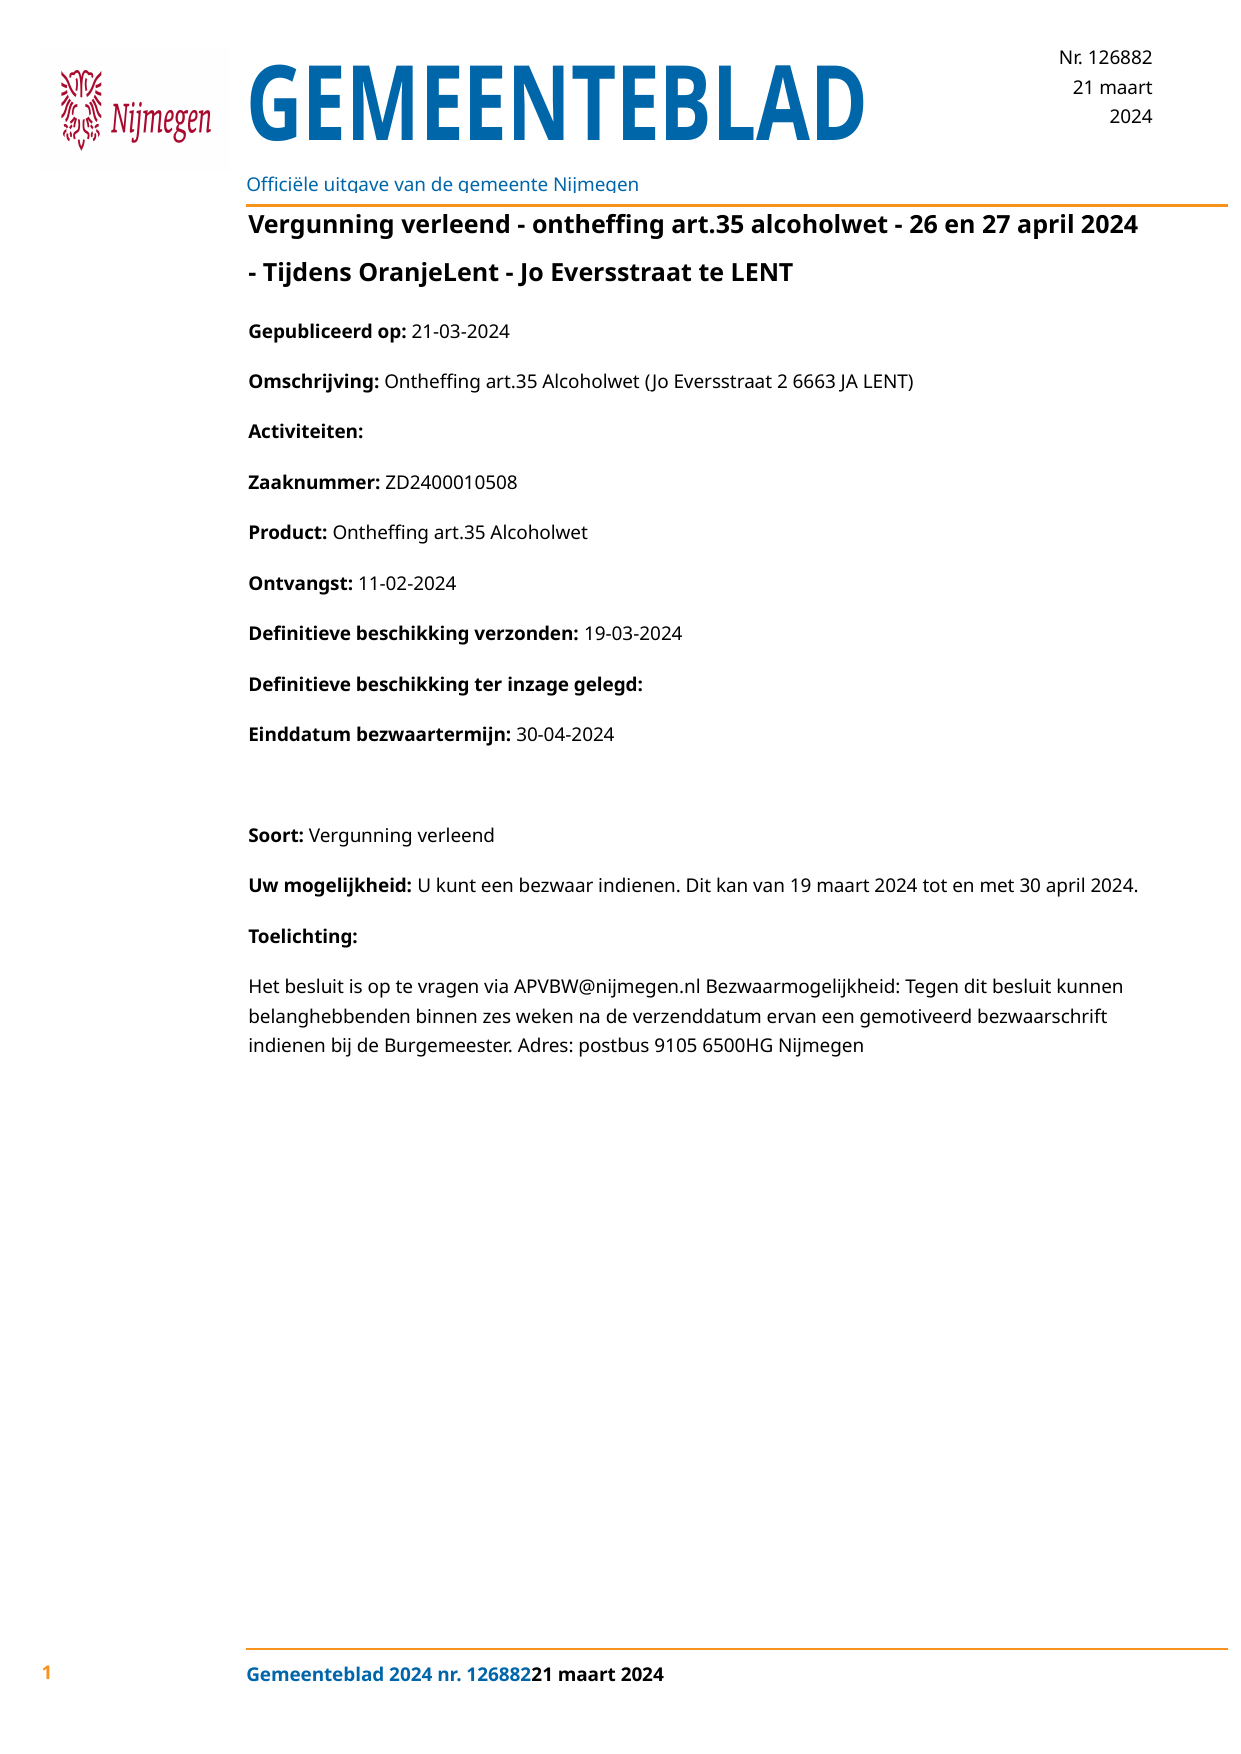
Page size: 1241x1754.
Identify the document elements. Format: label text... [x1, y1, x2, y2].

text Soort: Vergunning verleend [248, 822, 1152, 848]
text Uw mogelijkheid: U kunt een bezwaar indienen. Dit kan van 19 maart 2024 tot en met 30 april 2024. [248, 872, 1152, 898]
text Definitieve beschikking verzonden: 19-03-2024 [248, 620, 1152, 646]
text Het besluit is op te vragen via APVBW@nijmegen.nl Bezwaarmogelijkheid: Tegen dit besluit kunnen belanghebbenden binnen zes weken na de verzenddatum ervan een gemotiveerd bezwaarschrift indienen bij de Burgemeester. Adres: postbus 9105 6500HG Nijmegen [248, 973, 1152, 1058]
text Gepubliceerd op: 21-03-2024 [248, 318, 1152, 344]
text Einddatum bezwaartermijn: 30-04-2024 [248, 721, 1152, 747]
text Omschrijving: Ontheffing art.35 Alcoholwet (Jo Eversstraat 2 6663 JA LENT) [248, 368, 1152, 394]
text Toelichting: [248, 923, 1152, 949]
text Zaaknummer: ZD2400010508 [248, 469, 1152, 495]
text Vergunning verleend - ontheffing art.35 alcoholwet - 26 en 27 april 2024 - Tijdens OranjeLent - Jo Eversstraat te LENT [248, 207, 1152, 288]
text Product: Ontheffing art.35 Alcoholwet [248, 519, 1152, 545]
text Definitieve beschikking ter inzage gelegd: [248, 671, 1152, 697]
text Activiteiten: [248, 419, 1152, 444]
text Ontvangst: 11-02-2024 [248, 570, 1152, 596]
picture [41, 47, 231, 172]
